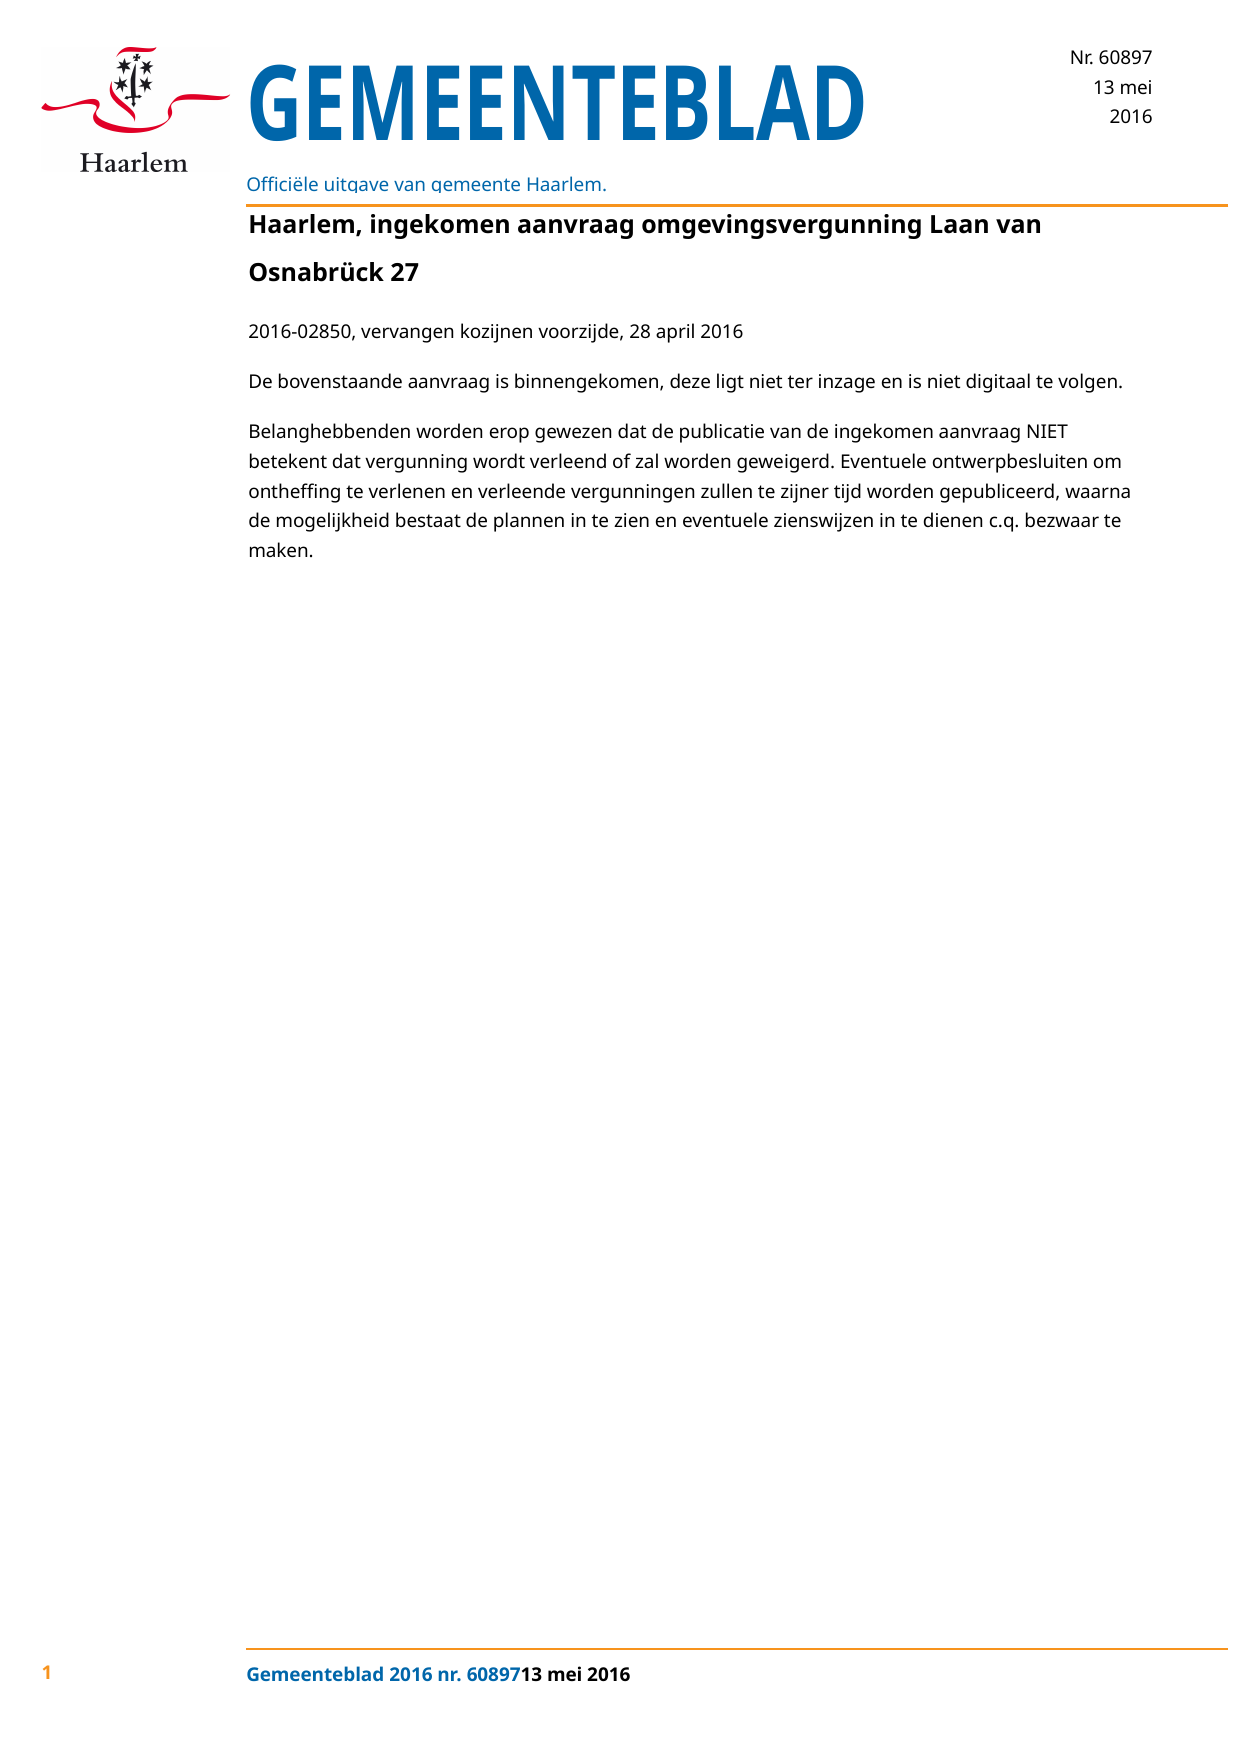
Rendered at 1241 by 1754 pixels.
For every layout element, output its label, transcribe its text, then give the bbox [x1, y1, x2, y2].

picture [41, 47, 231, 172]
text De bovenstaande aanvraag is binnengekomen, deze ligt niet ter inzage en is niet digitaal te volgen. [248, 368, 1152, 394]
text Belanghebbenden worden erop gewezen dat de publicatie van de ingekomen aanvraag NIET betekent dat vergunning wordt verleend of zal worden geweigerd. Eventuele ontwerpbesluiten om ontheffing te verlenen en verleende vergunningen zullen te zijner tijd worden gepubliceerd, waarna de mogelijkheid bestaat de plannen in te zien en eventuele zienswijzen in te dienen c.q. bezwaar te maken. [248, 419, 1152, 563]
text 2016-02850, vervangen kozijnen voorzijde, 28 april 2016 [248, 318, 1152, 344]
text Haarlem, ingekomen aanvraag omgevingsvergunning Laan van Osnabrück 27 [248, 207, 1152, 288]
